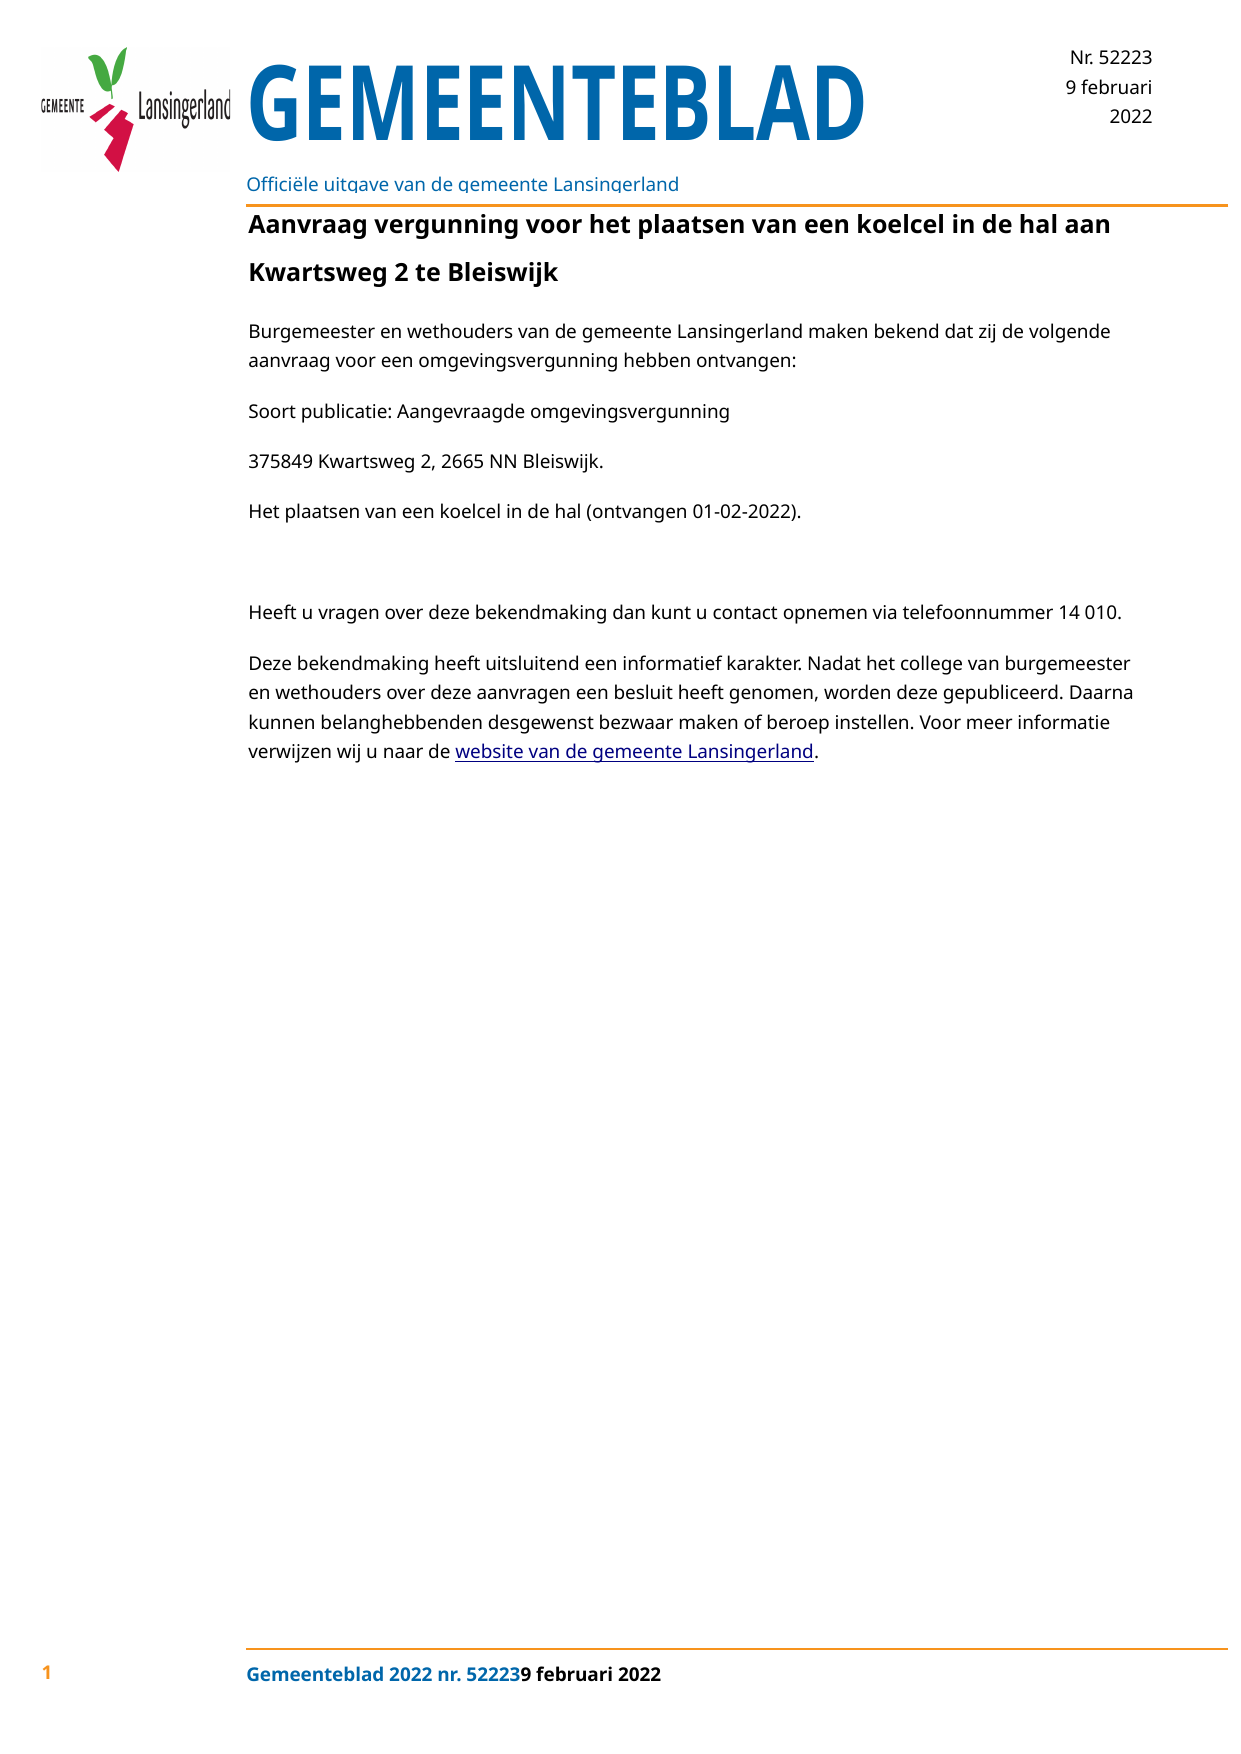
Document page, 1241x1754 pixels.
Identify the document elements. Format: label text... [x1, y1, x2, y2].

picture [41, 47, 231, 172]
text 375849 Kwartsweg 2, 2665 NN Bleiswijk. [248, 448, 1152, 474]
text Het plaatsen van een koelcel in de hal (ontvangen 01-02-2022). [248, 499, 1152, 524]
text Soort publicatie: Aangevraagde omgevingsvergunning [248, 398, 1152, 424]
text Heeft u vragen over deze bekendmaking dan kunt u contact opnemen via telefoonnummer 14 010. [248, 599, 1152, 625]
text Deze bekendmaking heeft uitsluitend een informatief karakter. Nadat het college van burgemeester en wethouders over deze aanvragen een besluit heeft genomen, worden deze gepubliceerd. Daarna kunnen belanghebbenden desgewenst bezwaar maken of beroep instellen. Voor meer informatie verwijzen wij u naar de website van de gemeente Lansingerland. [248, 650, 1152, 764]
text Aanvraag vergunning voor het plaatsen van een koelcel in de hal aan Kwartsweg 2 te Bleiswijk [248, 207, 1152, 288]
text Burgemeester en wethouders van de gemeente Lansingerland maken bekend dat zij de volgende aanvraag voor een omgevingsvergunning hebben ontvangen: [248, 318, 1152, 373]
